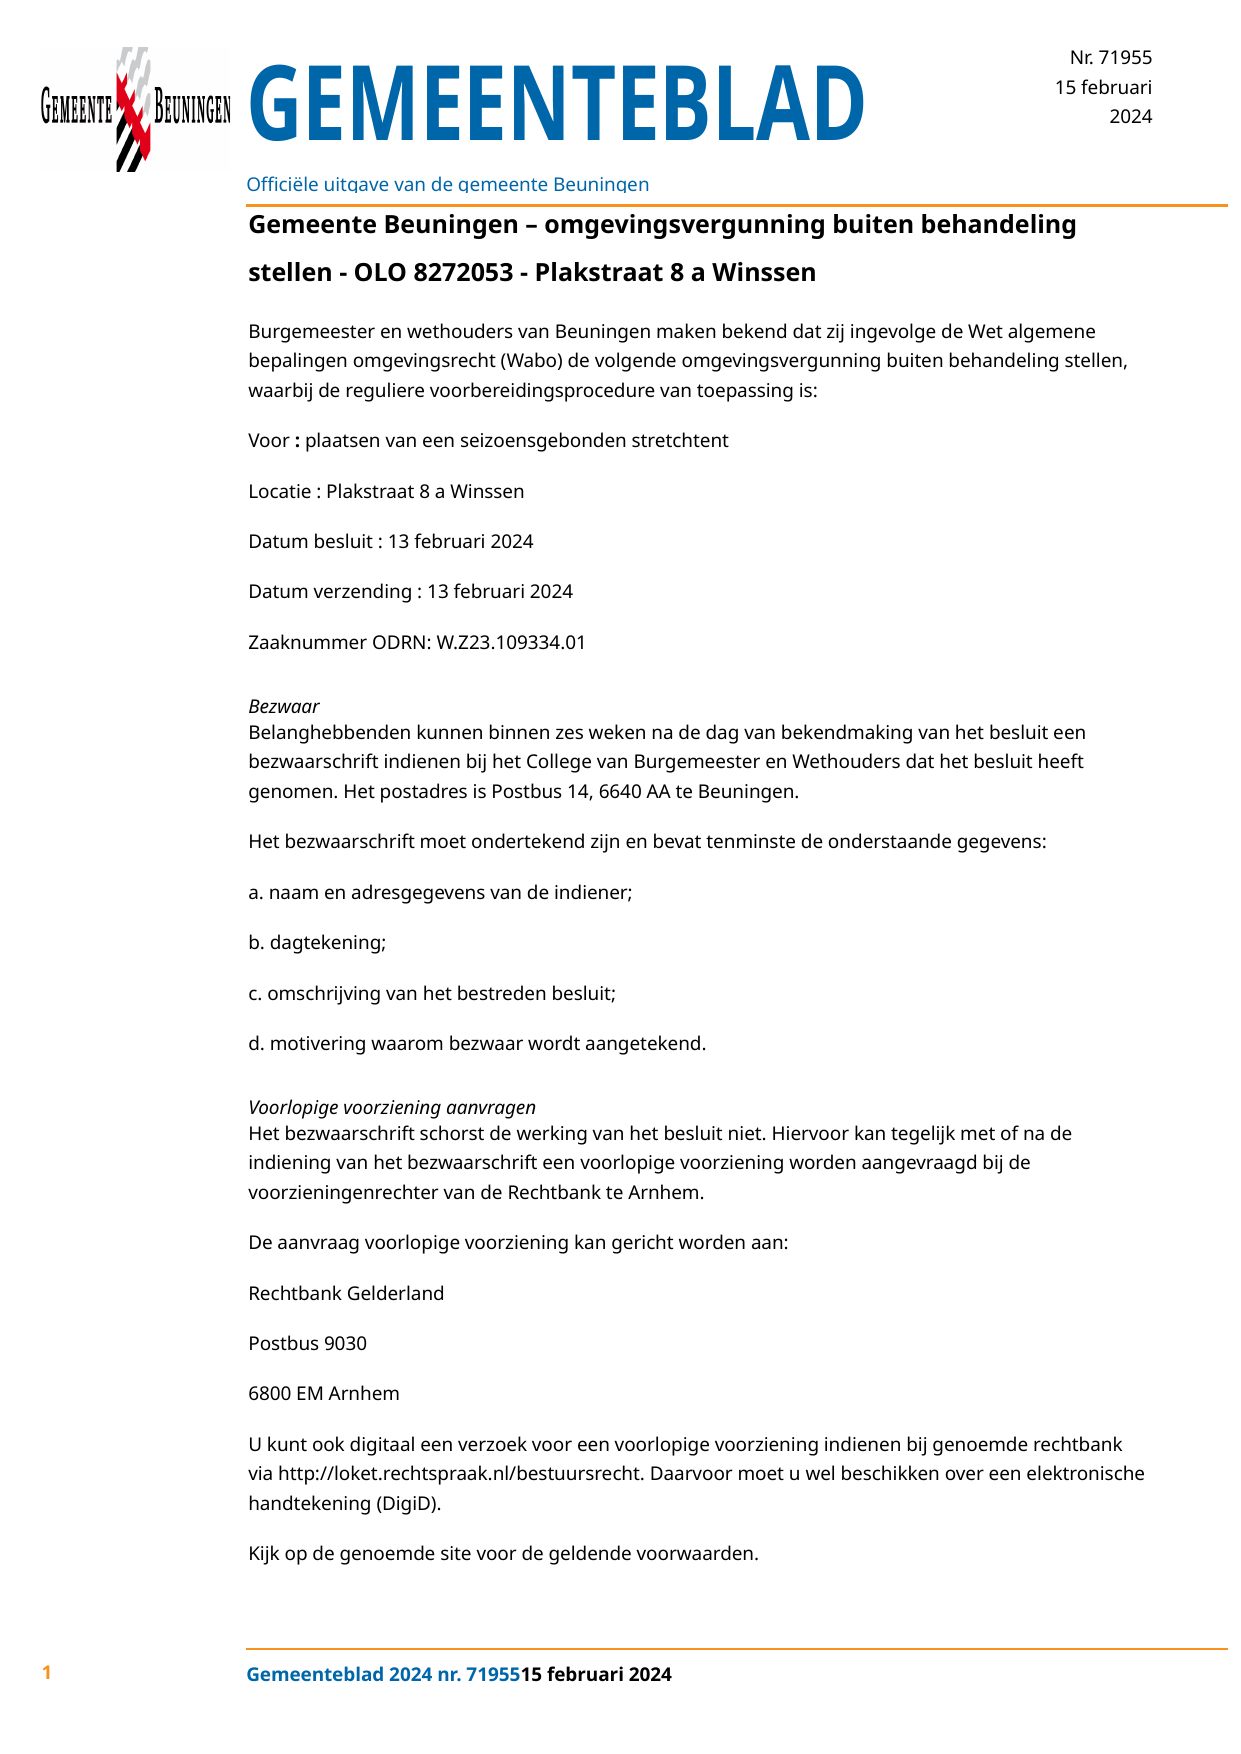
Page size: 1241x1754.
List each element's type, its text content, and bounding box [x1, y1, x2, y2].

text De aanvraag voorlopige voorziening kan gericht worden aan: [248, 1229, 1152, 1255]
text Voor : plaatsen van een seizoensgebonden stretchtent [248, 427, 1152, 453]
text Postbus 9030 [248, 1330, 1152, 1356]
text Gemeente Beuningen – omgevingsvergunning buiten behandeling stellen - OLO 8272053 - Plakstraat 8 a Winssen [248, 207, 1152, 288]
text Het bezwaarschrift schorst de werking van het besluit niet. Hiervoor kan tegelijk met of na de indiening van het bezwaarschrift een voorlopige voorziening worden aangevraagd bij de voorzieningenrechter van de Rechtbank te Arnhem. [248, 1120, 1152, 1205]
text Kijk op de genoemde site voor de geldende voorwaarden. [248, 1541, 1152, 1566]
picture [41, 47, 231, 172]
text Belanghebbenden kunnen binnen zes weken na de dag van bekendmaking van het besluit een bezwaarschrift indienen bij het College van Burgemeester en Wethouders dat het besluit heeft genomen. Het postadres is Postbus 14, 6640 AA te Beuningen. [248, 719, 1152, 804]
text a. naam en adresgegevens van de indiener; [248, 879, 1152, 904]
text Bezwaar [248, 693, 1152, 719]
text Datum verzending : 13 februari 2024 [248, 579, 1152, 604]
text Voorlopige voorziening aanvragen [248, 1094, 1152, 1120]
text Zaaknummer ODRN: W.Z23.109334.01 [248, 629, 1152, 655]
text U kunt ook digitaal een verzoek voor een voorlopige voorziening indienen bij genoemde rechtbank via http://loket.rechtspraak.nl/bestuursrecht. Daarvoor moet u wel beschikken over een elektronische handtekening (DigiD). [248, 1431, 1152, 1516]
text 6800 EM Arnhem [248, 1381, 1152, 1406]
text d. motivering waarom bezwaar wordt aangetekend. [248, 1030, 1152, 1056]
text Datum besluit : 13 februari 2024 [248, 528, 1152, 554]
text Locatie : Plakstraat 8 a Winssen [248, 478, 1152, 504]
text b. dagtekening; [248, 929, 1152, 955]
text Burgemeester en wethouders van Beuningen maken bekend dat zij ingevolge de Wet algemene bepalingen omgevingsrecht (Wabo) de volgende omgevingsvergunning buiten behandeling stellen, waarbij de reguliere voorbereidingsprocedure van toepassing is: [248, 318, 1152, 403]
text c. omschrijving van het bestreden besluit; [248, 980, 1152, 1005]
text Rechtbank Gelderland [248, 1280, 1152, 1306]
text Het bezwaarschrift moet ondertekend zijn en bevat tenminste de onderstaande gegevens: [248, 828, 1152, 854]
